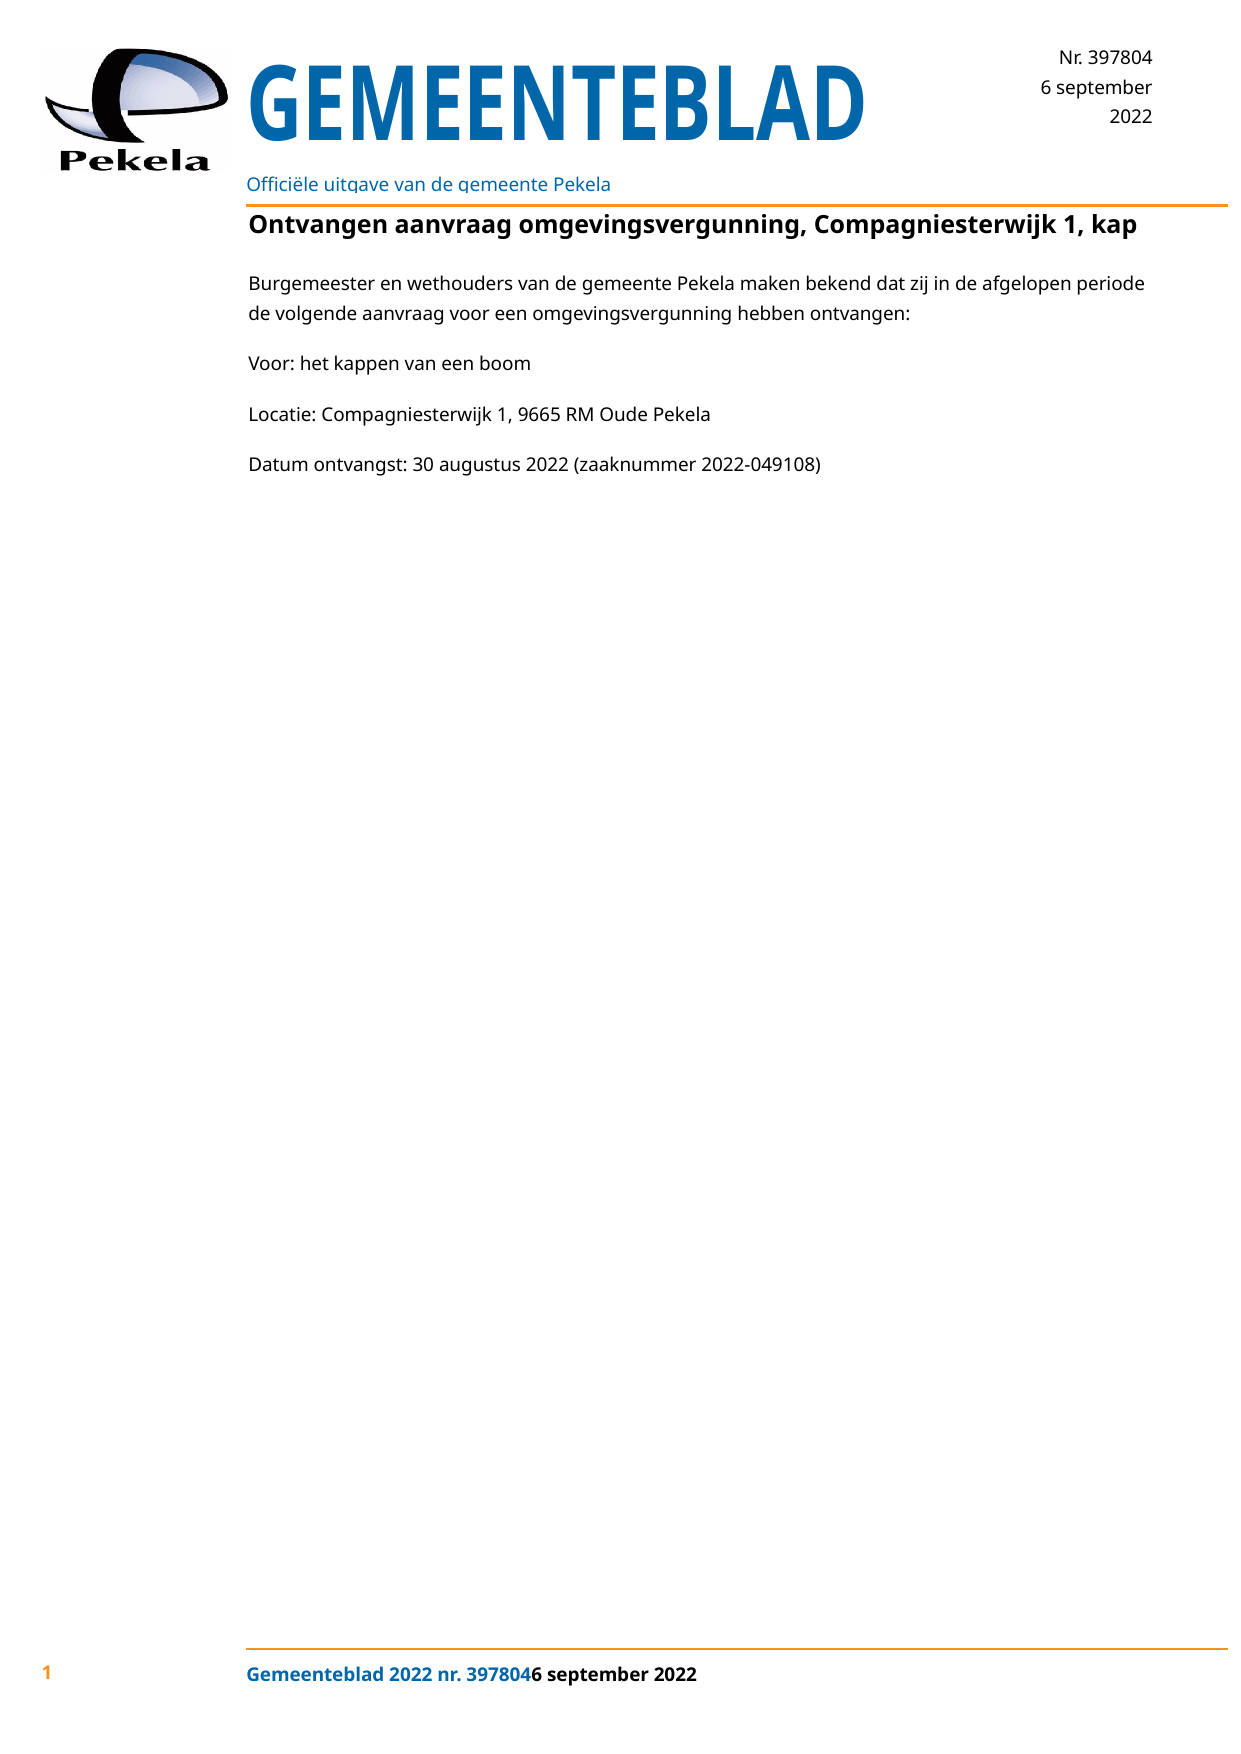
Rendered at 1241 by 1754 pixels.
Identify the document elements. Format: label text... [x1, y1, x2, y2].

text Burgemeester en wethouders van de gemeente Pekela maken bekend dat zij in de afgelopen periode de volgende aanvraag voor een omgevingsvergunning hebben ontvangen: [248, 270, 1152, 326]
picture [41, 47, 231, 172]
text Locatie: Compagniesterwijk 1, 9665 RM Oude Pekela [248, 401, 1152, 426]
text Voor: het kappen van een boom [248, 350, 1152, 376]
text Ontvangen aanvraag omgevingsvergunning, Compagniesterwijk 1, kap [248, 207, 1152, 241]
text Datum ontvangst: 30 augustus 2022 (zaaknummer 2022-049108) [248, 451, 1152, 477]
